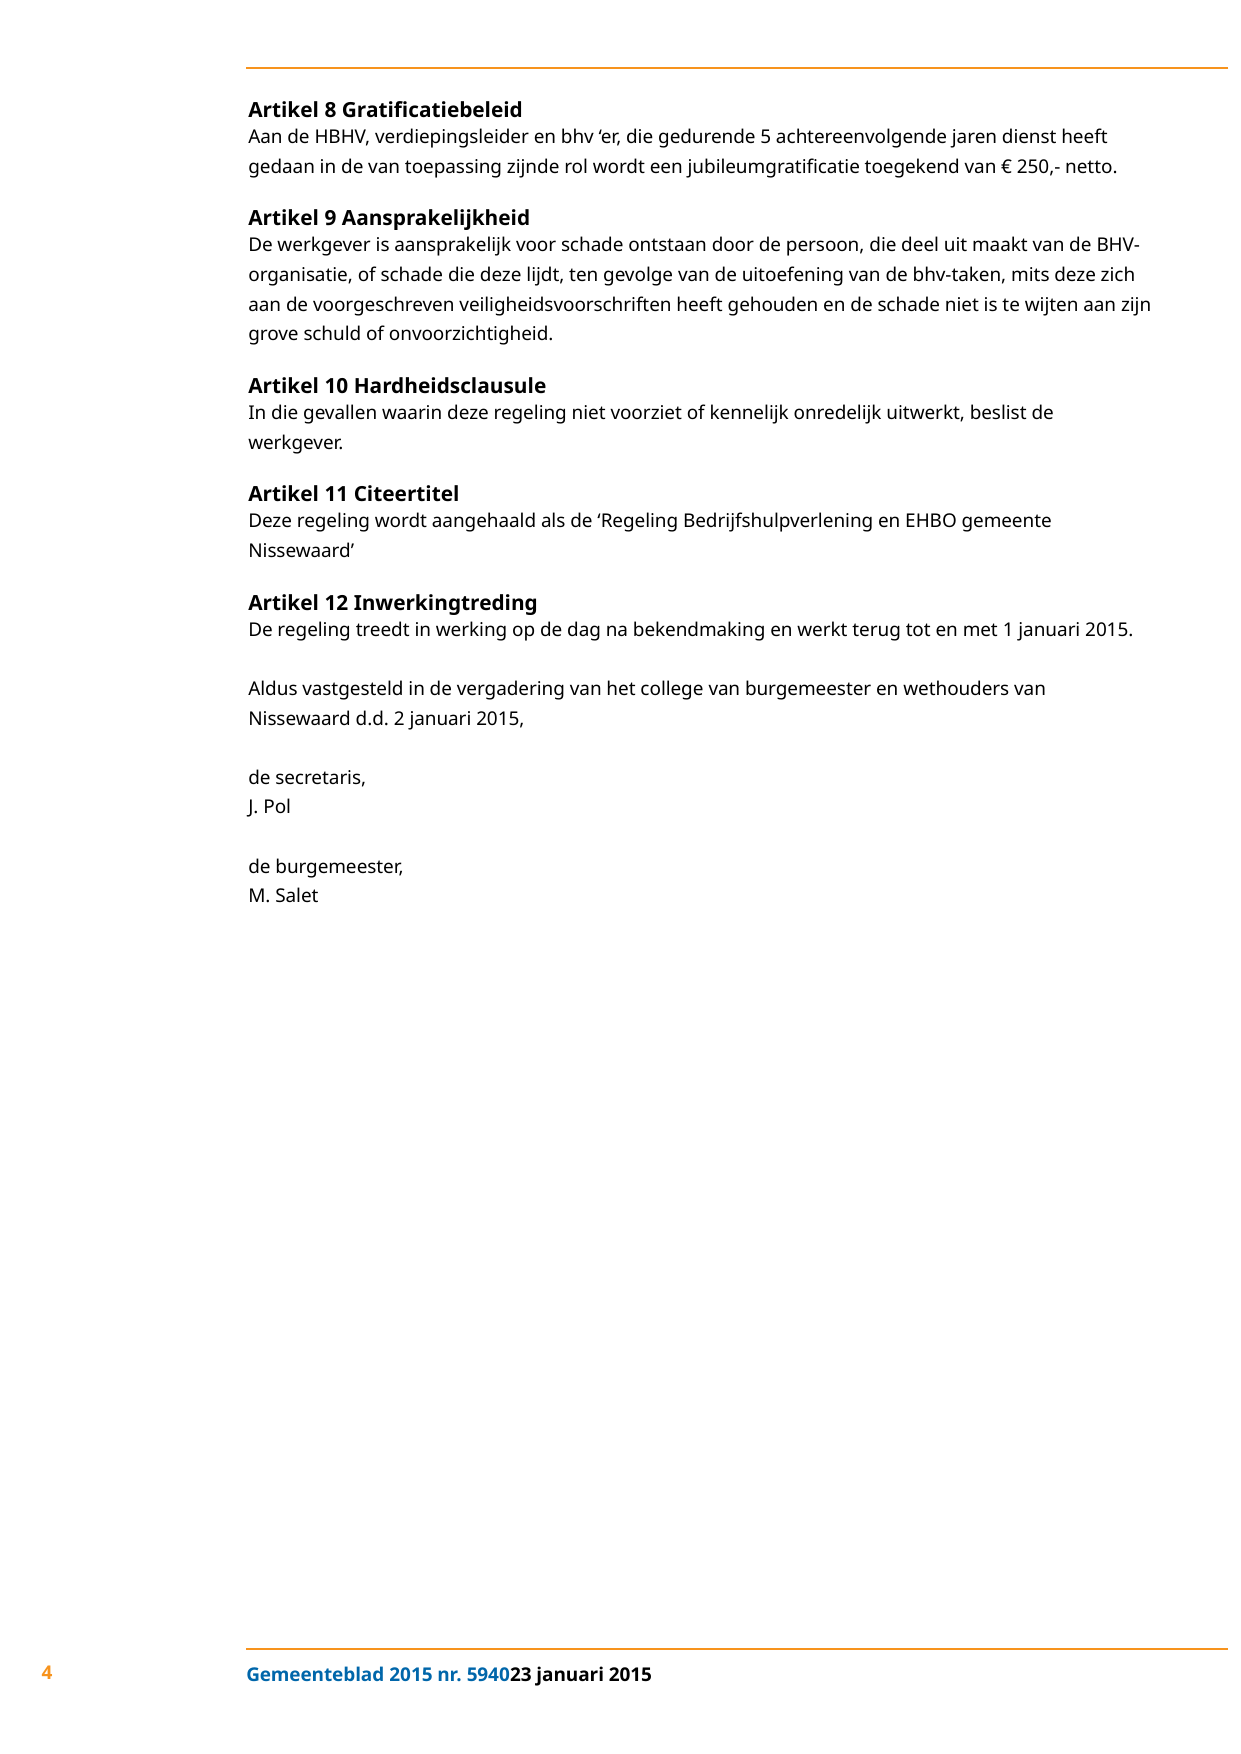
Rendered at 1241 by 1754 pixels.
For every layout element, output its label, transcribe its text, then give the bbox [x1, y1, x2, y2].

text Artikel 12 Inwerkingtreding [248, 588, 1152, 616]
text M. Salet [248, 882, 1152, 908]
text Artikel 8 Gratificatiebeleid [248, 95, 1152, 123]
text De regeling treedt in werking op de dag na bekendmaking en werkt terug tot en met 1 januari 2015. [248, 616, 1152, 642]
text Artikel 10 Hardheidsclausule [248, 371, 1152, 399]
text Artikel 9 Aansprakelijkheid [248, 203, 1152, 232]
text De werkgever is aansprakelijk voor schade ontstaan door de persoon, die deel uit maakt van de BHV-organisatie, of schade die deze lijdt, ten gevolge van de uitoefening van de bhv-taken, mits deze zich aan de voorgeschreven veiligheidsvoorschriften heeft gehouden en de schade niet is te wijten aan zijn grove schuld of onvoorzichtigheid. [248, 232, 1152, 346]
picture [41, 47, 231, 172]
text In die gevallen waarin deze regeling niet voorziet of kennelijk onredelijk uitwerkt, beslist de werkgever. [248, 399, 1152, 454]
text Aldus vastgesteld in de vergadering van het college van burgemeester en wethouders van Nissewaard d.d. 2 januari 2015, [248, 675, 1152, 731]
text Artikel 11 Citeertitel [248, 479, 1152, 508]
text Deze regeling wordt aangehaald als de ‘Regeling Bedrijfshulpverlening en EHBO gemeente Nissewaard’ [248, 508, 1152, 563]
text de burgemeester, [248, 853, 1152, 878]
text Aan de HBHV, verdiepingsleider en bhv ‘er, die gedurende 5 achtereenvolgende jaren dienst heeft gedaan in de van toepassing zijnde rol wordt een jubileumgratificatie toegekend van € 250,- netto. [248, 123, 1152, 178]
text J. Pol [248, 794, 1152, 819]
text de secretaris, [248, 764, 1152, 790]
